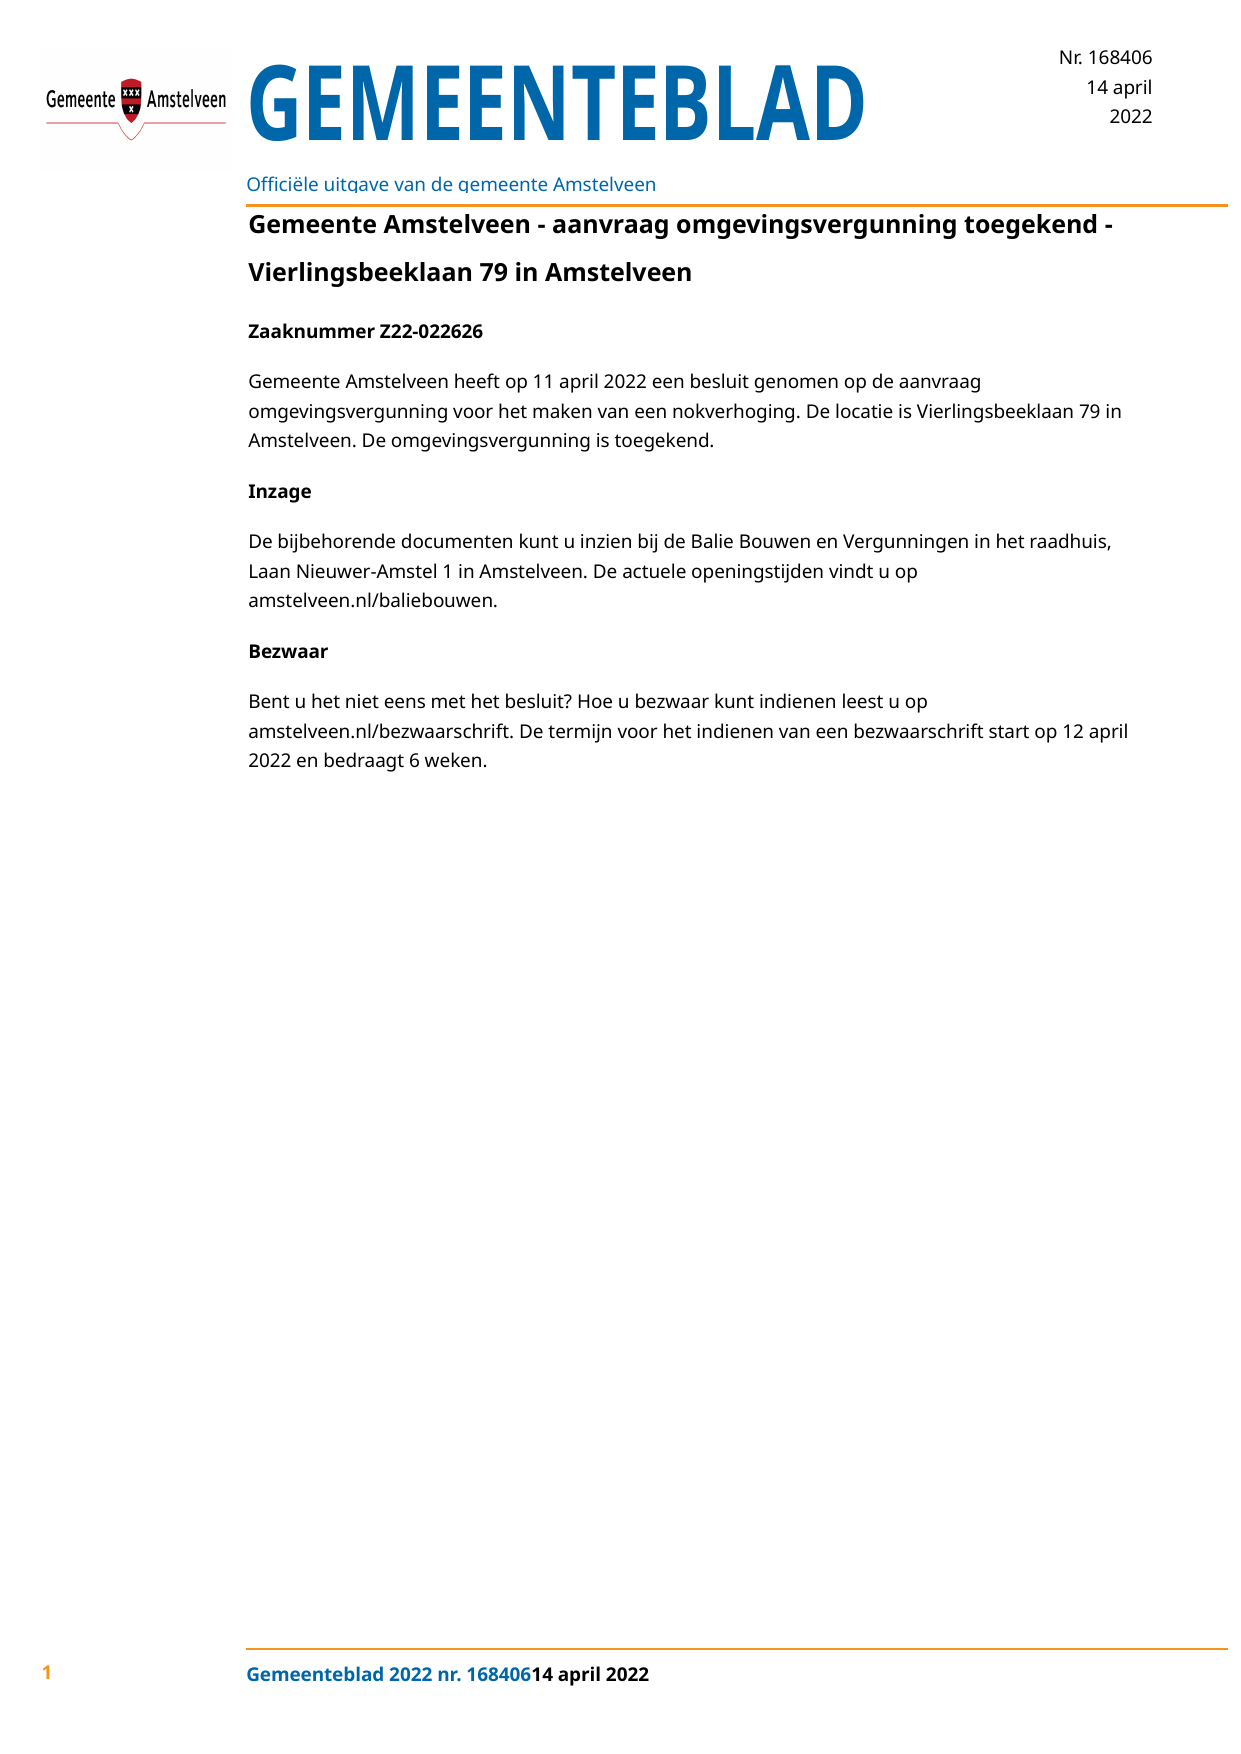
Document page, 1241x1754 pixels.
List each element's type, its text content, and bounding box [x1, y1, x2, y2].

text Zaaknummer Z22-022626 [248, 318, 1152, 344]
text Gemeente Amstelveen - aanvraag omgevingsvergunning toegekend - Vierlingsbeeklaan 79 in Amstelveen [248, 207, 1152, 288]
text Gemeente Amstelveen heeft op 11 april 2022 een besluit genomen op de aanvraag omgevingsvergunning voor het maken van een nokverhoging. De locatie is Vierlingsbeeklaan 79 in Amstelveen. De omgevingsvergunning is toegekend. [248, 368, 1152, 453]
text Bent u het niet eens met het besluit? Hoe u bezwaar kunt indienen leest u op amstelveen.nl/bezwaarschrift. De termijn voor het indienen van een bezwaarschrift start op 12 april 2022 en bedraagt 6 weken. [248, 688, 1152, 773]
text De bijbehorende documenten kunt u inzien bij de Balie Bouwen en Vergunningen in het raadhuis, Laan Nieuwer-Amstel 1 in Amstelveen. De actuele openingstijden vindt u op amstelveen.nl/baliebouwen. [248, 528, 1152, 613]
text Inzage [248, 478, 1152, 504]
picture [41, 47, 231, 172]
text Bezwaar [248, 638, 1152, 664]
